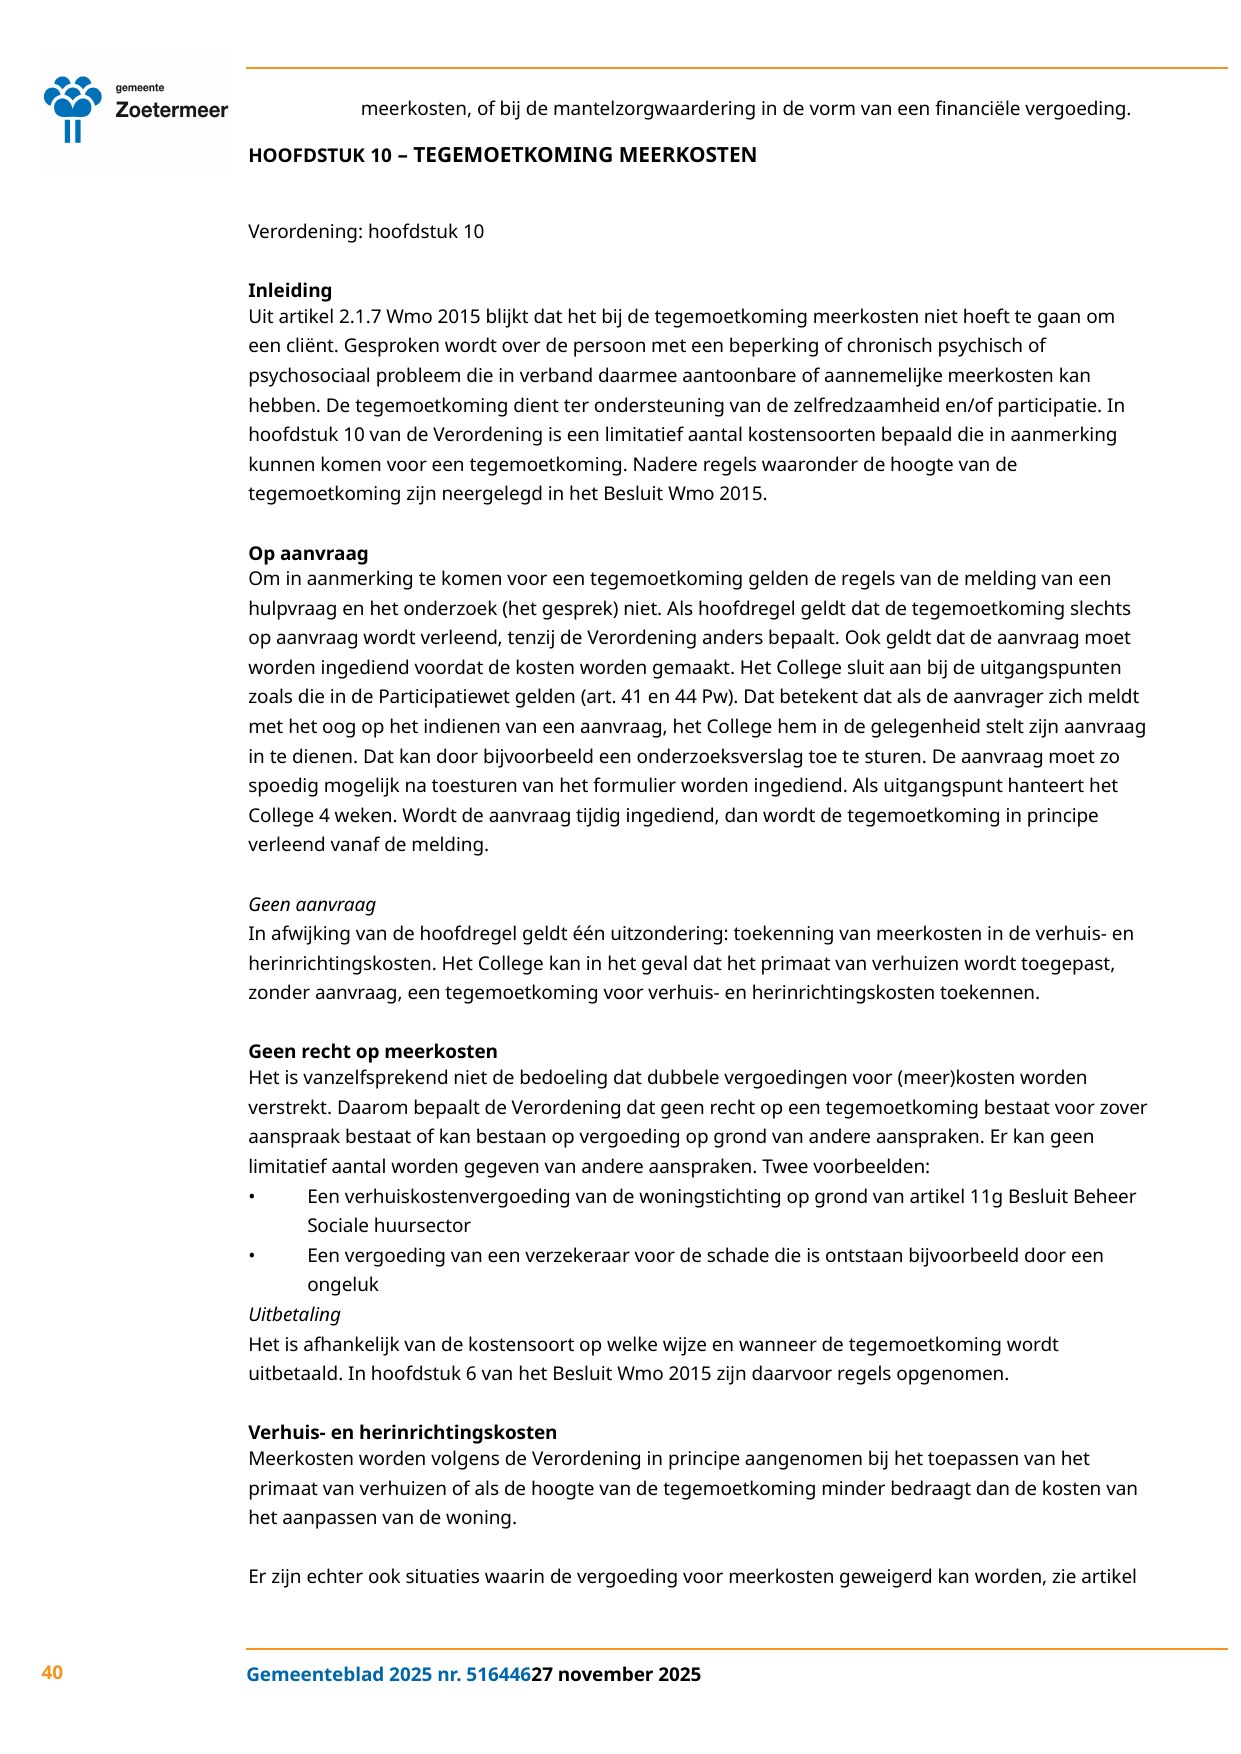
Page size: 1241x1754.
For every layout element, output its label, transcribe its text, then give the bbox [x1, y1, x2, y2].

list Een verhuiskostenvergoeding van de woningstichting op grond van artikel 11g Besluit Beheer Sociale huursector [248, 1183, 1152, 1238]
picture [41, 47, 231, 172]
text HOOFDSTUK 10 – TEGEMOETKOMING MEERKOSTEN [248, 140, 1152, 169]
text Er zijn echter ook situaties waarin de vergoeding voor meerkosten geweigerd kan worden, zie artikel [248, 1563, 1152, 1589]
text Verhuis- en herinrichtingskosten [248, 1419, 1152, 1445]
text Uitbetaling [248, 1301, 1152, 1327]
text Meerkosten worden volgens de Verordening in principe aangenomen bij het toepassen van het primaat van verhuizen of als de hoogte van de tegemoetkoming minder bedraagt dan de kosten van het aanpassen van de woning. [248, 1445, 1152, 1530]
text Geen recht op meerkosten [248, 1039, 1152, 1064]
text Het is afhankelijk van de kostensoort op welke wijze en wanneer de tegemoetkoming wordt uitbetaald. In hoofdstuk 6 van het Besluit Wmo 2015 zijn daarvoor regels opgenomen. [248, 1331, 1152, 1386]
text Inleiding [248, 277, 1152, 303]
text Het is vanzelfsprekend niet de bedoeling dat dubbele vergoedingen voor (meer)kosten worden verstrekt. Daarom bepaalt de Verordening dat geen recht op een tegemoetkoming bestaat voor zover aanspraak bestaat of kan bestaan op vergoeding op grond van andere aanspraken. Er kan geen limitatief aantal worden gegeven van andere aanspraken. Twee voorbeelden: [248, 1064, 1152, 1179]
list meerkosten, of bij de mantelzorgwaardering in de vorm van een financiële vergoeding. [323, 95, 1152, 121]
text Geen aanvraag [248, 891, 1152, 917]
text In afwijking van de hoofdregel geldt één uitzondering: toekenning van meerkosten in de verhuis- en herinrichtingskosten. Het College kan in het geval dat het primaat van verhuizen wordt toegepast, zonder aanvraag, een tegemoetkoming voor verhuis- en herinrichtingskosten toekennen. [248, 920, 1152, 1005]
text Verordening: hoofdstuk 10 [248, 218, 1152, 244]
text Op aanvraag [248, 540, 1152, 565]
text Om in aanmerking te komen voor een tegemoetkoming gelden de regels van de melding van een hulpvraag en het onderzoek (het gesprek) niet. Als hoofdregel geldt dat de tegemoetkoming slechts op aanvraag wordt verleend, tenzij de Verordening anders bepaalt. Ook geldt dat de aanvraag moet worden ingediend voordat de kosten worden gemaakt. Het College sluit aan bij de uitgangspunten zoals die in de Participatiewet gelden (art. 41 en 44 Pw). Dat betekent dat als de aanvrager zich meldt met het oog op het indienen van een aanvraag, het College hem in de gelegenheid stelt zijn aanvraag in te dienen. Dat kan door bijvoorbeeld een onderzoeksverslag toe te sturen. De aanvraag moet zo spoedig mogelijk na toesturen van het formulier worden ingediend. Als uitgangspunt hanteert het College 4 weken. Wordt de aanvraag tijdig ingediend, dan wordt de tegemoetkoming in principe verleend vanaf de melding. [248, 565, 1152, 857]
text Uit artikel 2.1.7 Wmo 2015 blijkt dat het bij de tegemoetkoming meerkosten niet hoeft te gaan om een cliënt. Gesproken wordt over de persoon met een beperking of chronisch psychisch of psychosociaal probleem die in verband daarmee aantoonbare of aannemelijke meerkosten kan hebben. De tegemoetkoming dient ter ondersteuning van de zelfredzaamheid en/of participatie. In hoofdstuk 10 van de Verordening is een limitatief aantal kostensoorten bepaald die in aanmerking kunnen komen voor een tegemoetkoming. Nadere regels waaronder de hoogte van de tegemoetkoming zijn neergelegd in het Besluit Wmo 2015. [248, 303, 1152, 506]
list Een vergoeding van een verzekeraar voor de schade die is ontstaan bijvoorbeeld door een ongeluk [248, 1242, 1152, 1297]
